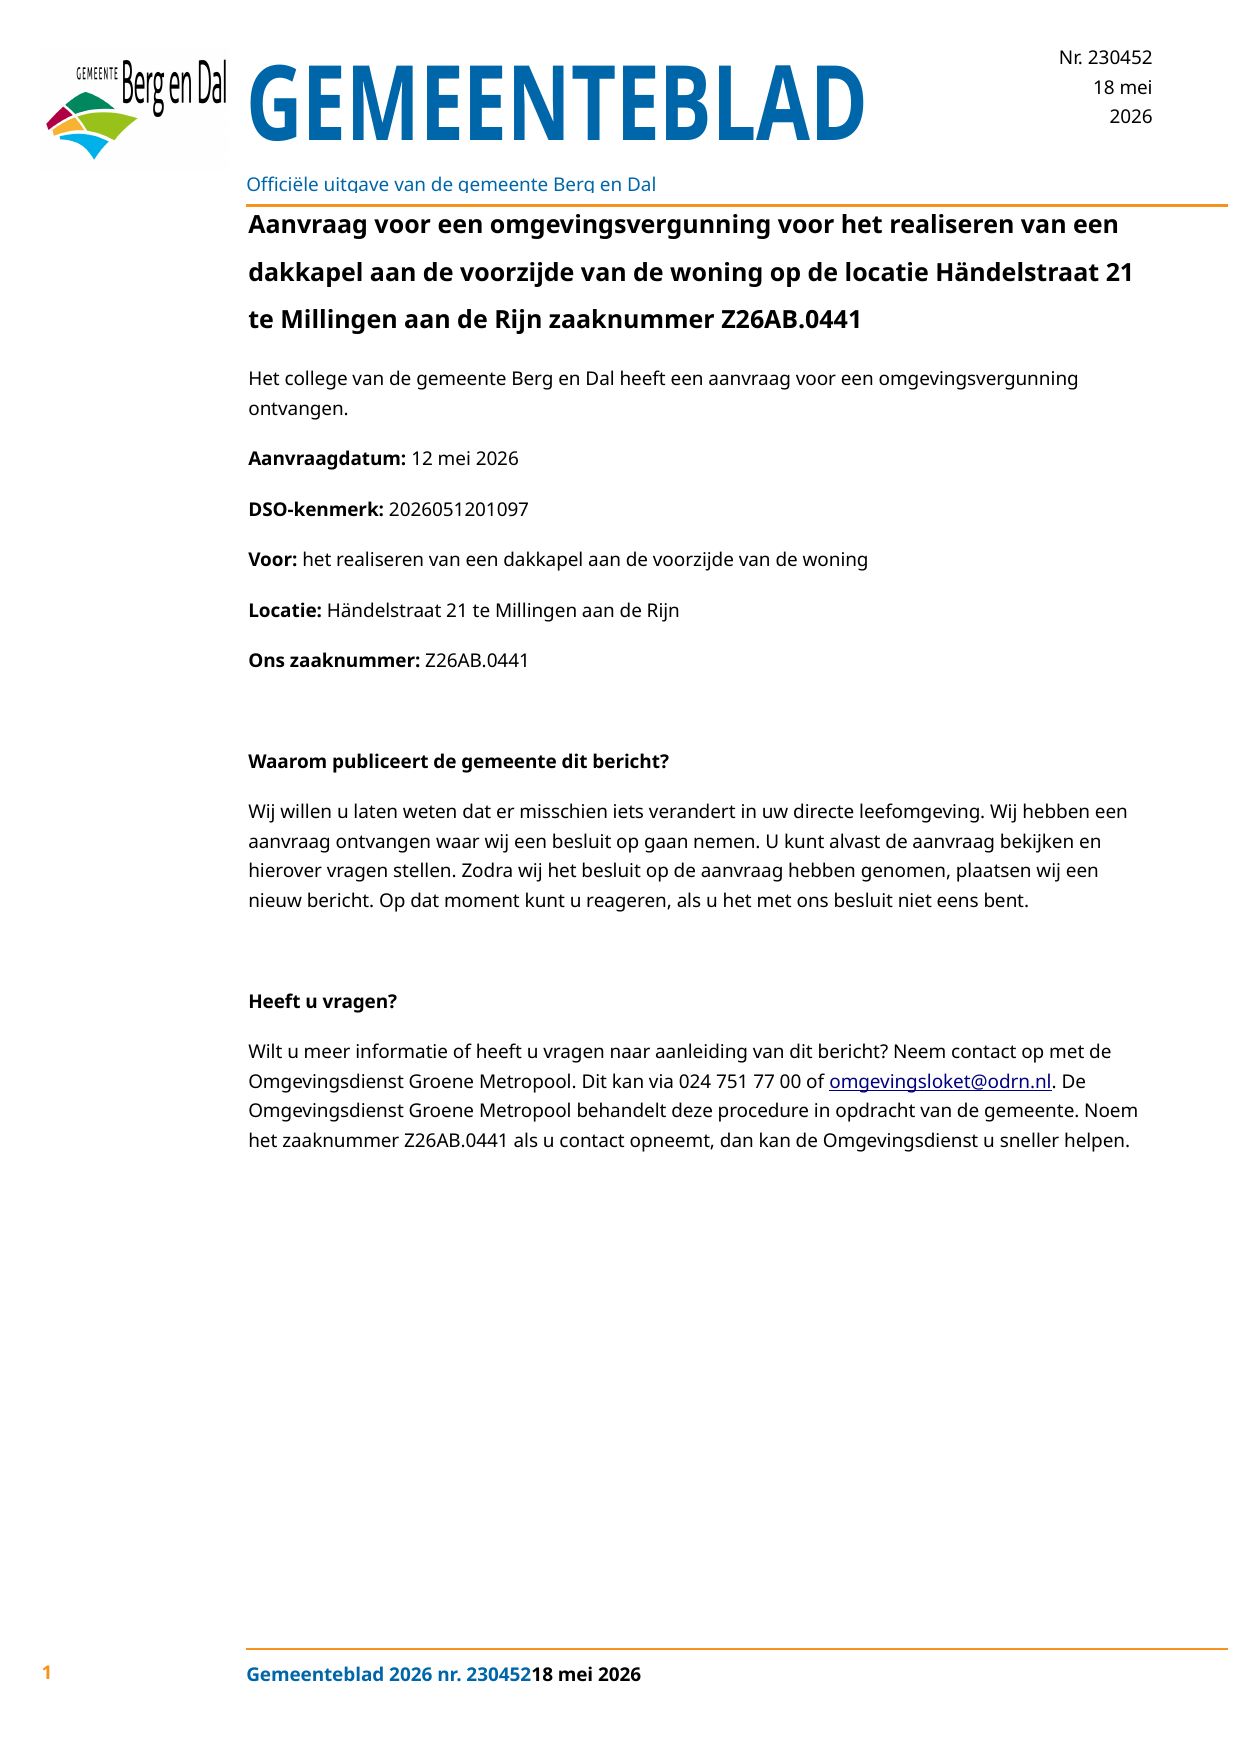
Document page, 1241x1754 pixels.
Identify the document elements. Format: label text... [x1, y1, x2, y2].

picture [41, 47, 231, 172]
text Locatie: Händelstraat 21 te Millingen aan de Rijn [248, 597, 1152, 622]
text Aanvraagdatum: 12 mei 2026 [248, 446, 1152, 471]
text Het college van de gemeente Berg en Dal heeft een aanvraag voor een omgevingsvergunning ontvangen. [248, 366, 1152, 421]
text Voor: het realiseren van een dakkapel aan de voorzijde van de woning [248, 546, 1152, 572]
text Heeft u vragen? [248, 988, 1152, 1014]
text Ons zaaknummer: Z26AB.0441 [248, 647, 1152, 673]
text Wilt u meer informatie of heeft u vragen naar aanleiding van dit bericht? Neem contact op met de Omgevingsdienst Groene Metropool. Dit kan via 024 751 77 00 of omgevingsloket@odrn.nl. De Omgevingsdienst Groene Metropool behandelt deze procedure in opdracht van de gemeente. Noem het zaaknummer Z26AB.0441 als u contact opneemt, dan kan de Omgevingsdienst u sneller helpen. [248, 1038, 1152, 1153]
text Wij willen u laten weten dat er misschien iets verandert in uw directe leefomgeving. Wij hebben een aanvraag ontvangen waar wij een besluit op gaan nemen. U kunt alvast de aanvraag bekijken en hierover vragen stellen. Zodra wij het besluit op de aanvraag hebben genomen, plaatsen wij een nieuw bericht. Op dat moment kunt u reageren, als u het met ons besluit niet eens bent. [248, 798, 1152, 913]
text DSO-kenmerk: 2026051201097 [248, 496, 1152, 522]
text Waarom publiceert de gemeente dit bericht? [248, 748, 1152, 774]
text Aanvraag voor een omgevingsvergunning voor het realiseren van een dakkapel aan de voorzijde van de woning op de locatie Händelstraat 21 te Millingen aan de Rijn zaaknummer Z26AB.0441 [248, 207, 1152, 336]
